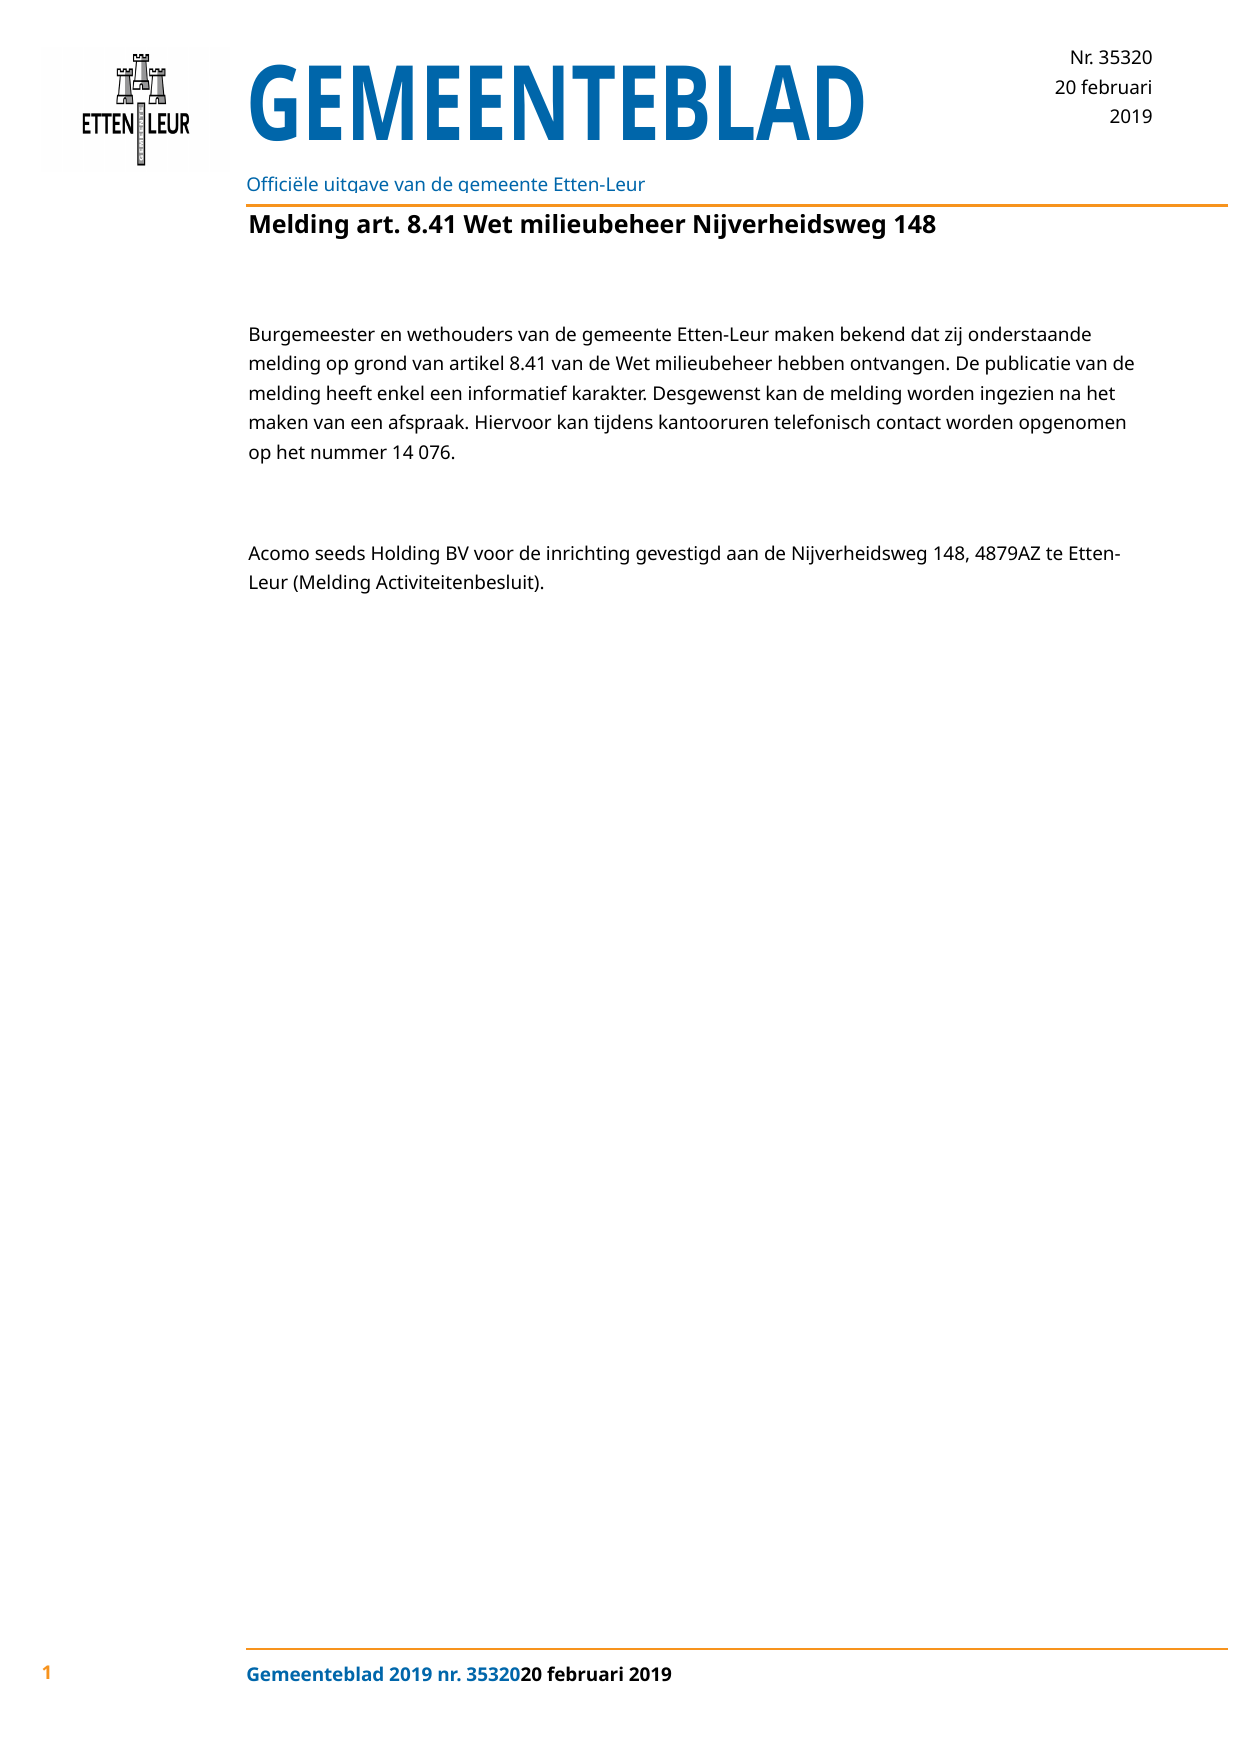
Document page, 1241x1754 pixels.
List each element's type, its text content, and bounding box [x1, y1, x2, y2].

text Acomo seeds Holding BV voor de inrichting gevestigd aan de Nijverheidsweg 148, 4879AZ te Etten-Leur (Melding Activiteitenbesluit). [248, 540, 1152, 595]
picture [41, 47, 231, 172]
text Burgemeester en wethouders van de gemeente Etten-Leur maken bekend dat zij onderstaande melding op grond van artikel 8.41 van de Wet milieubeheer hebben ontvangen. De publicatie van de melding heeft enkel een informatief karakter. Desgewenst kan de melding worden ingezien na het maken van een afspraak. Hiervoor kan tijdens kantooruren telefonisch contact worden opgenomen op het nummer 14 076. [248, 321, 1152, 465]
text Melding art. 8.41 Wet milieubeheer Nijverheidsweg 148 [248, 207, 1152, 241]
